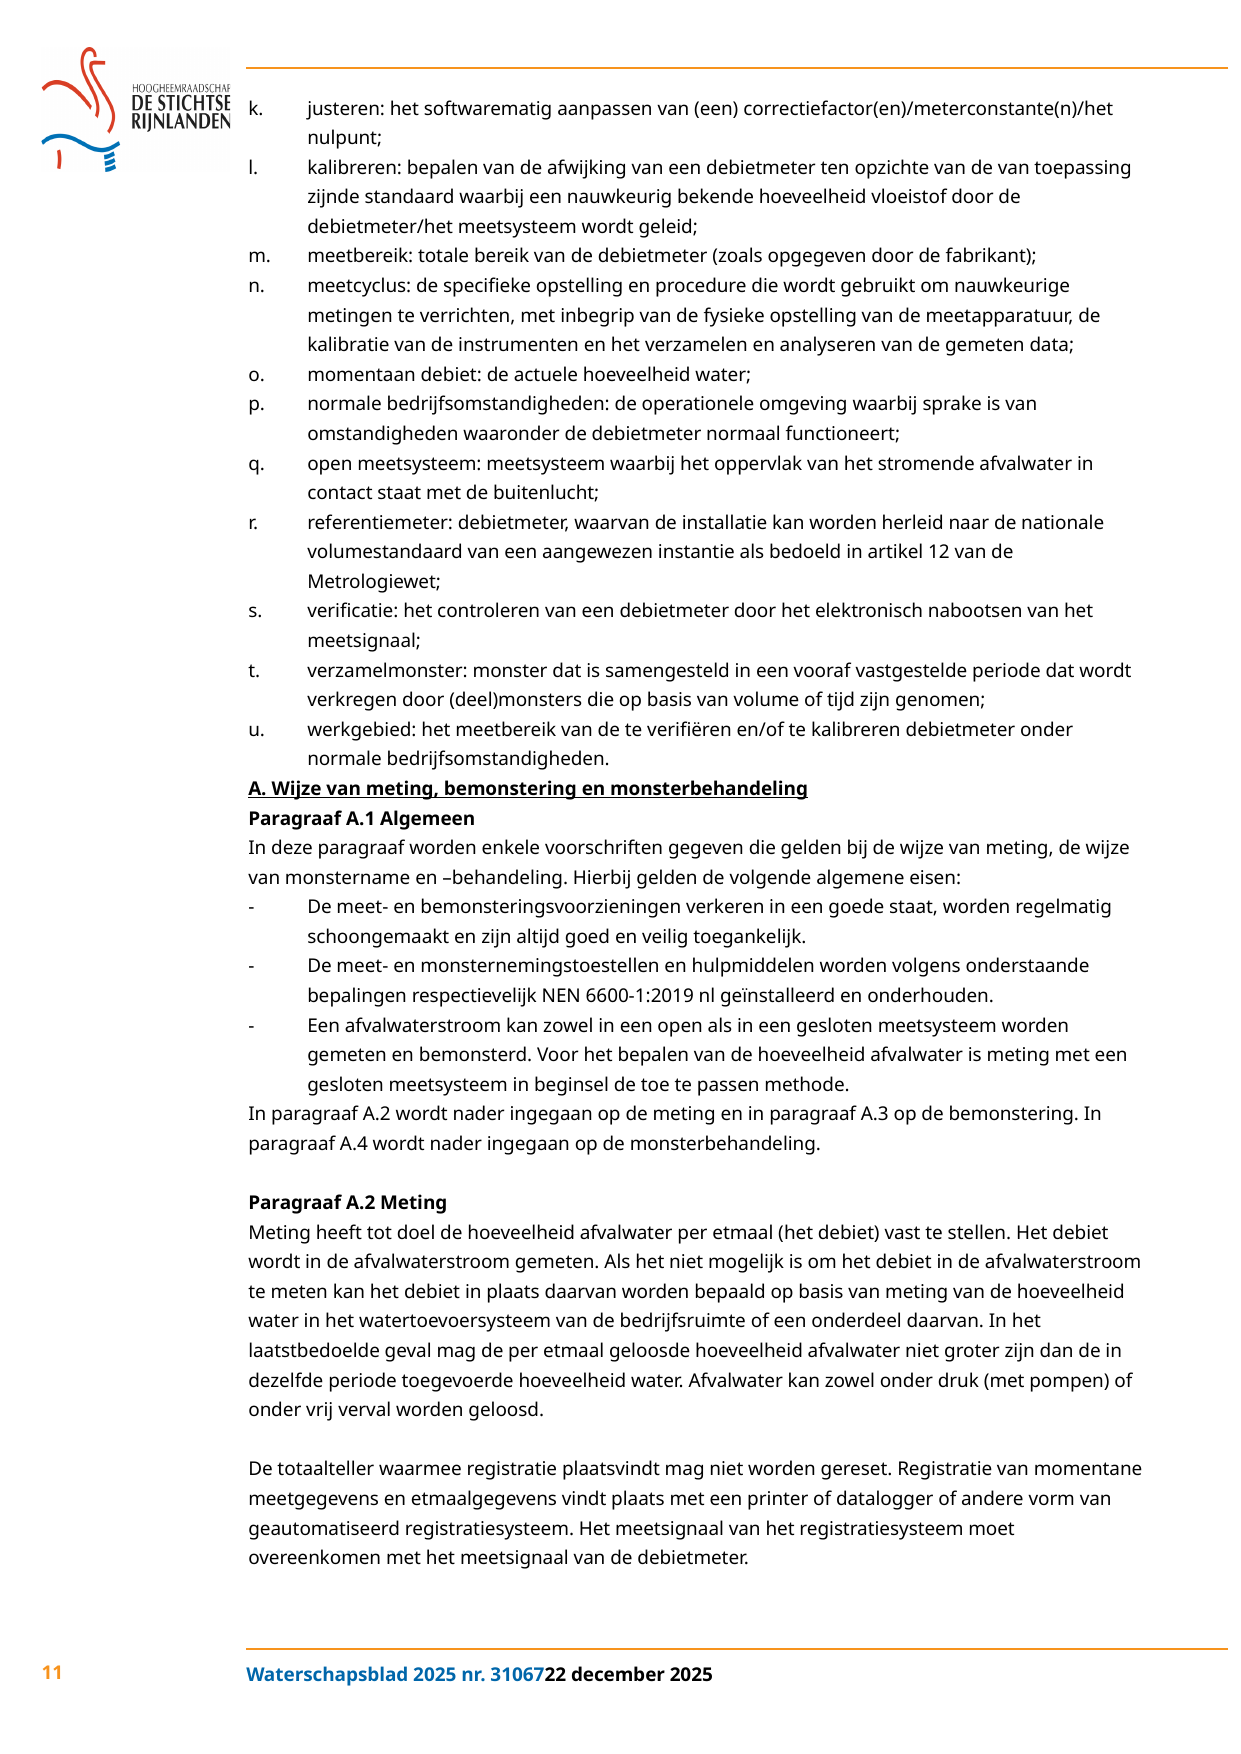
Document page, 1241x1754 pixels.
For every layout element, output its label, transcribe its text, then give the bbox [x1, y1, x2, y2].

list open meetsysteem: meetsysteem waarbij het oppervlak van het stromende afvalwater in contact staat met de buitenlucht; [248, 450, 1152, 505]
list normale bedrijfsomstandigheden: de operationele omgeving waarbij sprake is van omstandigheden waaronder de debietmeter normaal functioneert; [248, 391, 1152, 446]
text In paragraaf A.2 wordt nader ingegaan op de meting en in paragraaf A.3 op de bemonstering. In paragraaf A.4 wordt nader ingegaan op de monsterbehandeling. [248, 1101, 1152, 1156]
text A. Wijze van meting, bemonstering en monsterbehandeling [248, 775, 1152, 801]
text Meting heeft tot doel de hoeveelheid afvalwater per etmaal (het debiet) vast te stellen. Het debiet wordt in de afvalwaterstroom gemeten. Als het niet mogelijk is om het debiet in de afvalwaterstroom te meten kan het debiet in plaats daarvan worden bepaald op basis van meting van de hoeveelheid water in het watertoevoersysteem van de bedrijfsruimte of een onderdeel daarvan. In het laatstbedoelde geval mag de per etmaal geloosde hoeveelheid afvalwater niet groter zijn dan de in dezelfde periode toegevoerde hoeveelheid water. Afvalwater kan zowel onder druk (met pompen) of onder vrij verval worden geloosd. [248, 1219, 1152, 1422]
list justeren: het softwarematig aanpassen van (een) correctiefactor(en)/meterconstante(n)/het nulpunt; [248, 95, 1152, 150]
text Paragraaf A.2 Meting [248, 1189, 1152, 1215]
list verzamelmonster: monster dat is samengesteld in een vooraf vastgestelde periode dat wordt verkregen door (deel)monsters die op basis van volume of tijd zijn genomen; [248, 657, 1152, 712]
list momentaan debiet: de actuele hoeveelheid water; [248, 361, 1152, 387]
list meetcyclus: de specifieke opstelling en procedure die wordt gebruikt om nauwkeurige metingen te verrichten, met inbegrip van de fysieke opstelling van de meetapparatuur, de kalibratie van de instrumenten en het verzamelen en analyseren van de gemeten data; [248, 272, 1152, 357]
list De meet- en bemonsteringsvoorzieningen verkeren in een goede staat, worden regelmatig schoongemaakt en zijn altijd goed en veilig toegankelijk. [248, 893, 1152, 949]
list meetbereik: totale bereik van de debietmeter (zoals opgegeven door de fabrikant); [248, 243, 1152, 268]
picture [41, 47, 231, 172]
text Paragraaf A.1 Algemeen [248, 805, 1152, 831]
list kalibreren: bepalen van de afwijking van een debietmeter ten opzichte van de van toepassing zijnde standaard waarbij een nauwkeurig bekende hoeveelheid vloeistof door de debietmeter/het meetsysteem wordt geleid; [248, 154, 1152, 239]
list De meet- en monsternemingstoestellen en hulpmiddelen worden volgens onderstaande bepalingen respectievelijk NEN 6600-1:2019 nl geïnstalleerd en onderhouden. [248, 953, 1152, 1008]
list werkgebied: het meetbereik van de te verifiëren en/of te kalibreren debietmeter onder normale bedrijfsomstandigheden. [248, 716, 1152, 771]
text In deze paragraaf worden enkele voorschriften gegeven die gelden bij de wijze van meting, de wijze van monstername en –behandeling. Hierbij gelden de volgende algemene eisen: [248, 834, 1152, 890]
list verificatie: het controleren van een debietmeter door het elektronisch nabootsen van het meetsignaal; [248, 598, 1152, 653]
list Een afvalwaterstroom kan zowel in een open als in een gesloten meetsysteem worden gemeten en bemonsterd. Voor het bepalen van de hoeveelheid afvalwater is meting met een gesloten meetsysteem in beginsel de toe te passen methode. [248, 1012, 1152, 1097]
list referentiemeter: debietmeter, waarvan de installatie kan worden herleid naar de nationale volumestandaard van een aangewezen instantie als bedoeld in artikel 12 van de Metrologiewet; [248, 509, 1152, 594]
text De totaalteller waarmee registratie plaatsvindt mag niet worden gereset. Registratie van momentane meetgegevens en etmaalgegevens vindt plaats met een printer of datalogger of andere vorm van geautomatiseerd registratiesysteem. Het meetsignaal van het registratiesysteem moet overeenkomen met het meetsignaal van de debietmeter. [248, 1456, 1152, 1570]
